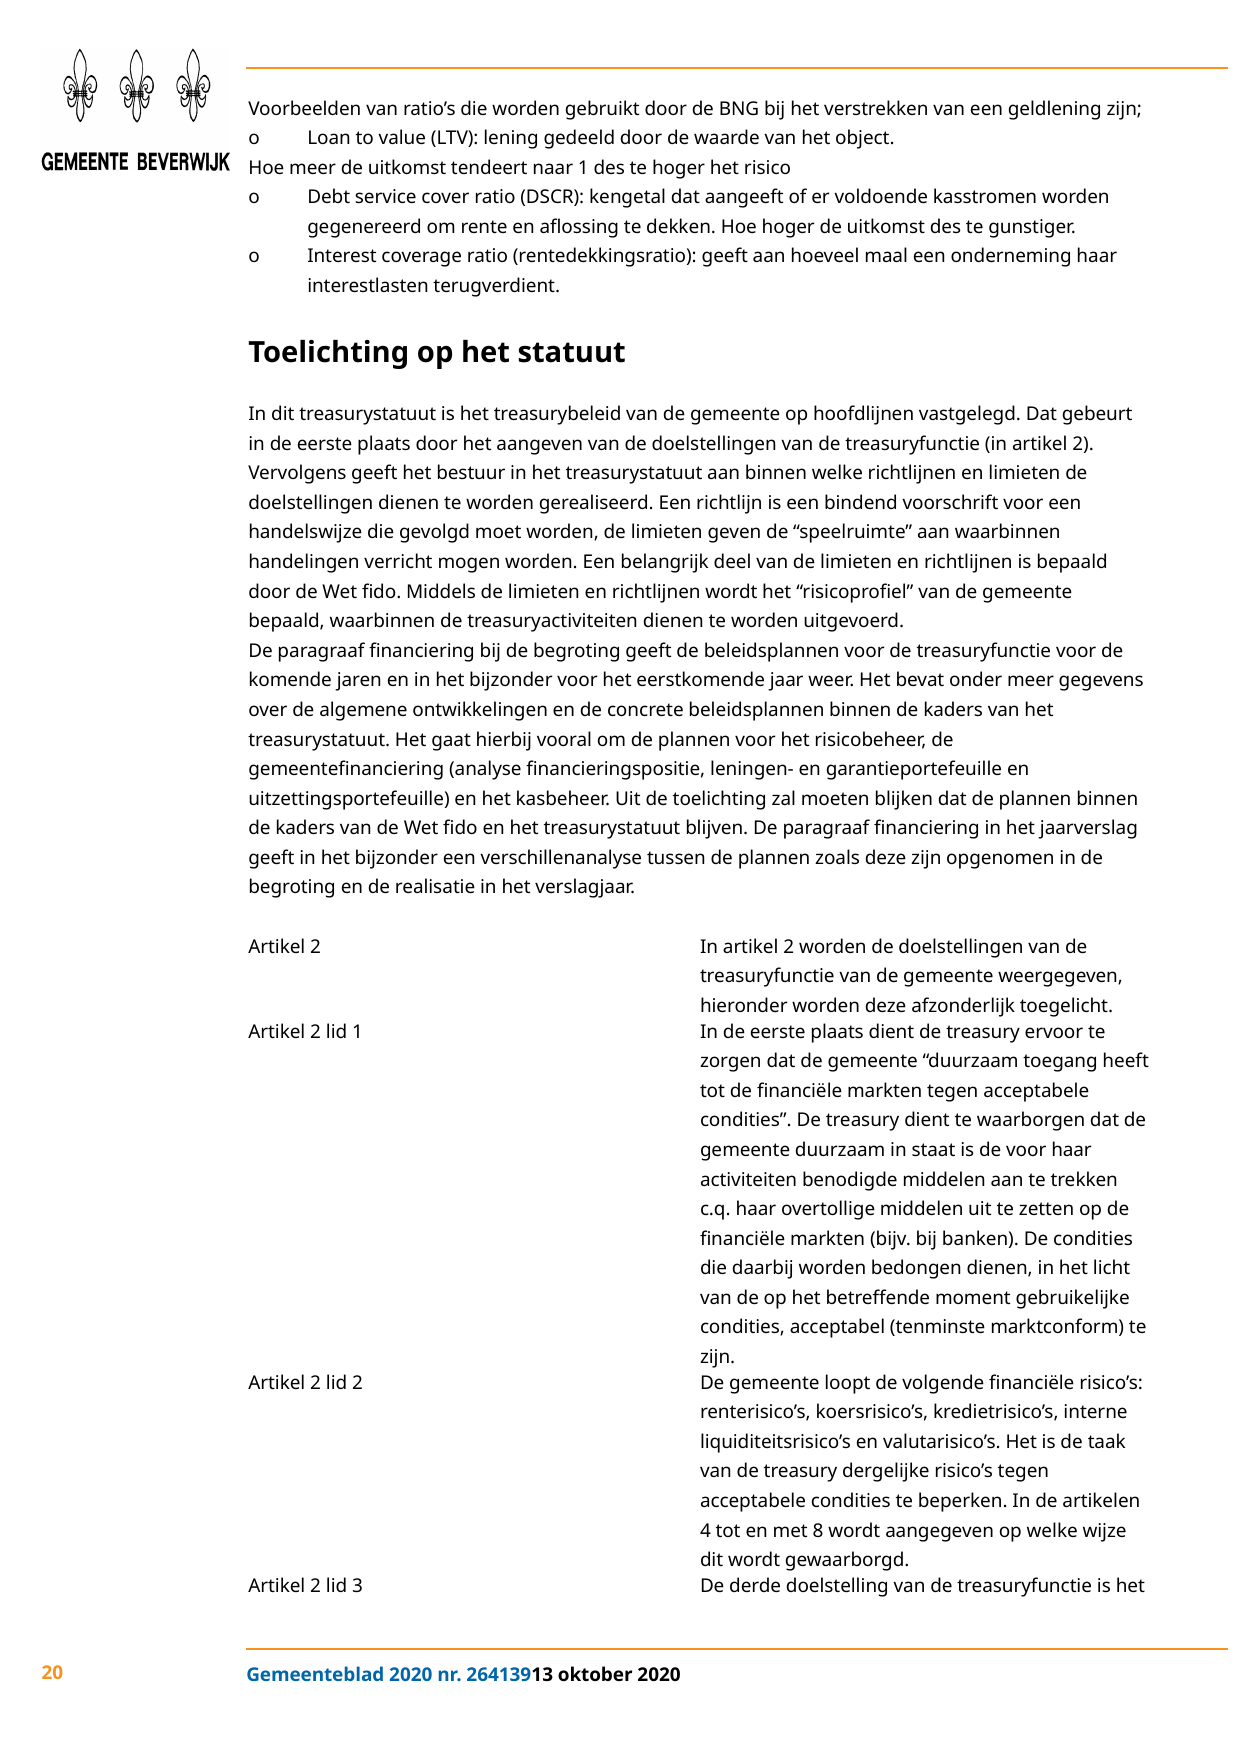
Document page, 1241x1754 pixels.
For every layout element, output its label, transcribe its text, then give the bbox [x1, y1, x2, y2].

list Loan to value (LTV): lening gedeeld door de waarde van het object. [248, 124, 1152, 150]
table_cell De gemeente loopt de volgende financiële risico’s: renterisico’s, koersrisico’s, kredietrisico’s, interne liquiditeitsrisico’s en valutarisico’s. Het is de taak van de treasury dergelijke risico’s tegen acceptabele condities te beperken. In de artikelen 4 tot en met 8 wordt aangegeven op welke wijze dit wordt gewaarborgd. [700, 1369, 1152, 1572]
text Toelichting op het statuut [248, 331, 1152, 371]
picture [41, 47, 231, 172]
table_header Artikel 2 [248, 933, 700, 1018]
table_header In artikel 2 worden de doelstellingen van de treasuryfunctie van de gemeente weergegeven, hieronder worden deze afzonderlijk toegelicht. [700, 933, 1152, 1018]
text In dit treasurystatuut is het treasurybeleid van de gemeente op hoofdlijnen vastgelegd. Dat gebeurt in de eerste plaats door het aangeven van de doelstellingen van de treasuryfunctie (in artikel 2). Vervolgens geeft het bestuur in het treasurystatuut aan binnen welke richtlijnen en limieten de doelstellingen dienen te worden gerealiseerd. Een richtlijn is een bindend voorschrift voor een handelswijze die gevolgd moet worden, de limieten geven de “speelruimte” aan waarbinnen handelingen verricht mogen worden. Een belangrijk deel van de limieten en richtlijnen is bepaald door de Wet fido. Middels de limieten en richtlijnen wordt het “risicoprofiel” van de gemeente bepaald, waarbinnen de treasuryactiviteiten dienen te worden uitgevoerd. [248, 400, 1152, 633]
table_cell In de eerste plaats dient de treasury ervoor te zorgen dat de gemeente “duurzaam toegang heeft tot de financiële markten tegen acceptabele condities”. De treasury dient te waarborgen dat de gemeente duurzaam in staat is de voor haar activiteiten benodigde middelen aan te trekken c.q. haar overtollige middelen uit te zetten op de financiële markten (bijv. bij banken). De condities die daarbij worden bedongen dienen, in het licht van de op het betreffende moment gebruikelijke condities, acceptabel (tenminste marktconform) te zijn. [700, 1018, 1152, 1369]
table_cell Artikel 2 lid 2 [248, 1369, 700, 1572]
text De paragraaf financiering bij de begroting geeft de beleidsplannen voor de treasuryfunctie voor de komende jaren en in het bijzonder voor het eerstkomende jaar weer. Het bevat onder meer gegevens over de algemene ontwikkelingen en de concrete beleidsplannen binnen de kaders van het treasurystatuut. Het gaat hierbij vooral om de plannen voor het risicobeheer, de gemeentefinanciering (analyse financieringspositie, leningen- en garantieportefeuille en uitzettingsportefeuille) en het kasbeheer. Uit de toelichting zal moeten blijken dat de plannen binnen de kaders van de Wet fido en het treasurystatuut blijven. De paragraaf financiering in het jaarverslag geeft in het bijzonder een verschillenanalyse tussen de plannen zoals deze zijn opgenomen in de begroting en de realisatie in het verslagjaar. [248, 637, 1152, 899]
table_cell Artikel 2 lid 1 [248, 1018, 700, 1369]
table_cell Artikel 2 lid 3 [248, 1572, 700, 1598]
table_cell De derde doelstelling van de treasuryfunctie is het [700, 1572, 1152, 1598]
list Debt service cover ratio (DSCR): kengetal dat aangeeft of er voldoende kasstromen worden gegenereerd om rente en aflossing te dekken. Hoe hoger de uitkomst des te gunstiger. [248, 183, 1152, 239]
list Interest coverage ratio (rentedekkingsratio): geeft aan hoeveel maal een onderneming haar interestlasten terugverdient. [248, 243, 1152, 298]
text Voorbeelden van ratio’s die worden gebruikt door de BNG bij het verstrekken van een geldlening zijn; [248, 95, 1152, 121]
text Hoe meer de uitkomst tendeert naar 1 des te hoger het risico [248, 154, 1152, 180]
